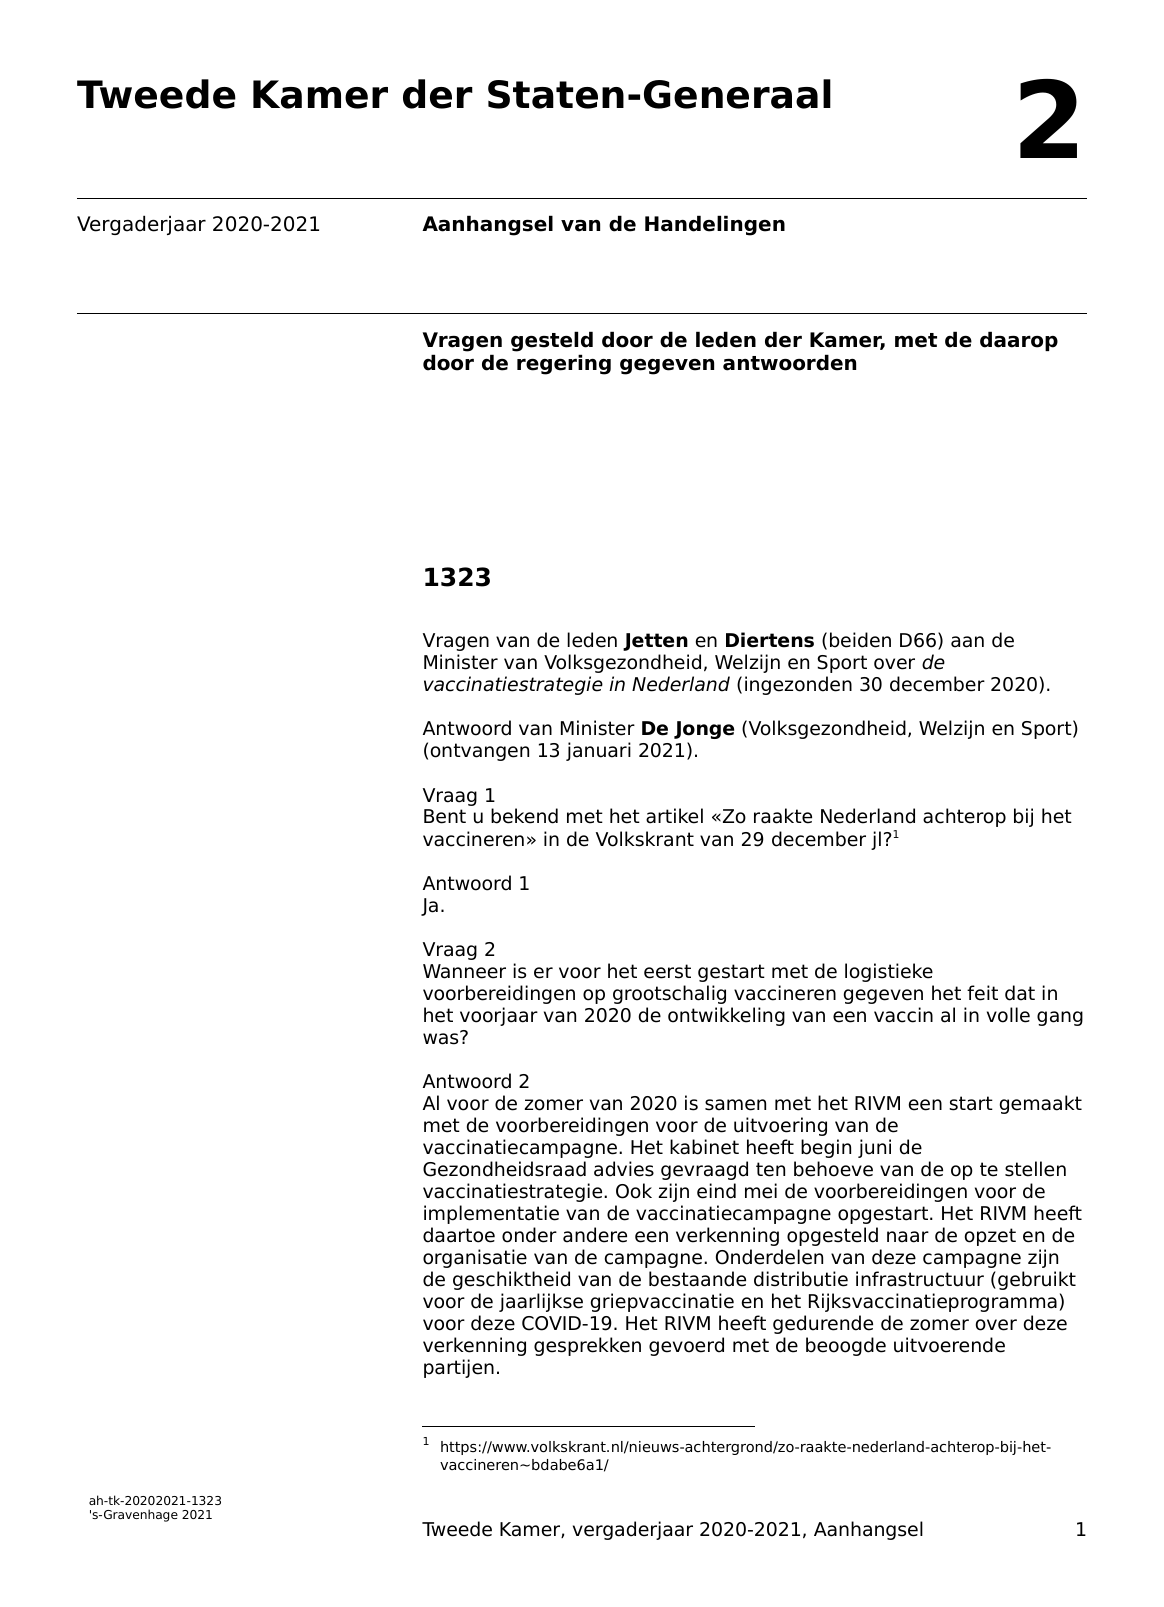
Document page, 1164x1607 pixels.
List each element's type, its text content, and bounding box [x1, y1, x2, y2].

text Vragen van de leden Jetten en Diertens (beiden D66) aan de Minister van Volksgezondheid, Welzijn en Sport over de vaccinatiestrategie in Nederland (ingezonden 30 december 2020). [422, 630, 1087, 696]
text Antwoord van Minister De Jonge (Volksgezondheid, Welzijn en Sport) (ontvangen 13 januari 2021). [422, 718, 1087, 762]
text Antwoord 1 [422, 873, 1087, 894]
text Antwoord 2 [422, 1071, 1087, 1093]
text ah-tk-20202021-1323 [88, 1494, 323, 1508]
text Bent u bekend met het artikel «Zo raakte Nederland achterop bij het vaccineren» in de Volkskrant van 29 december jl? [422, 806, 1087, 850]
table_cell [77, 314, 422, 375]
table_header Tweede Kamer der Staten-Generaal [77, 59, 886, 198]
text https://www.volkskrant.nl/nieuws-achtergrond/zo-raakte-nederland-achterop-bij-het-vaccineren~bdabe6a1/ [422, 1435, 1087, 1474]
table_header 2 [886, 59, 1087, 198]
table_cell Vergaderjaar 2020-2021 [77, 199, 422, 313]
text Vraag 2 [422, 939, 1087, 961]
text Al voor de zomer van 2020 is samen met het RIVM een start gemaakt met de voorbereidingen voor de uitvoering van de vaccinatiecampagne. Het kabinet heeft begin juni de Gezondheidsraad advies gevraagd ten behoeve van de op te stellen vaccinatiestrategie. Ook zijn eind mei de voorbereidingen voor de implementatie van de vaccinatiecampagne opgestart. Het RIVM heeft daartoe onder andere een verkenning opgesteld naar de opzet en de organisatie van de campagne. Onderdelen van deze campagne zijn de geschiktheid van de bestaande distributie infrastructuur (gebruikt voor de jaarlijkse griepvaccinatie en het Rijksvaccinatieprogramma) voor deze COVID-19. Het RIVM heeft gedurende de zomer over deze verkenning gesprekken gevoerd met de beoogde uitvoerende partijen. [422, 1093, 1087, 1378]
text Ja. [422, 894, 1087, 917]
text Vraag 1 [422, 784, 1087, 806]
table_cell Vragen gesteld door de leden der Kamer, met de daarop door de regering gegeven antwoorden [422, 314, 1087, 375]
text Wanneer is er voor het eerst gestart met de logistieke voorbereidingen op grootschalig vaccineren gegeven het feit dat in het voorjaar van 2020 de ontwikkeling van een vaccin al in volle gang was? [422, 961, 1087, 1049]
text 1323 [422, 563, 1087, 592]
table_cell Aanhangsel van de Handelingen [422, 199, 1087, 313]
text 's-Gravenhage 2021 [88, 1508, 323, 1522]
